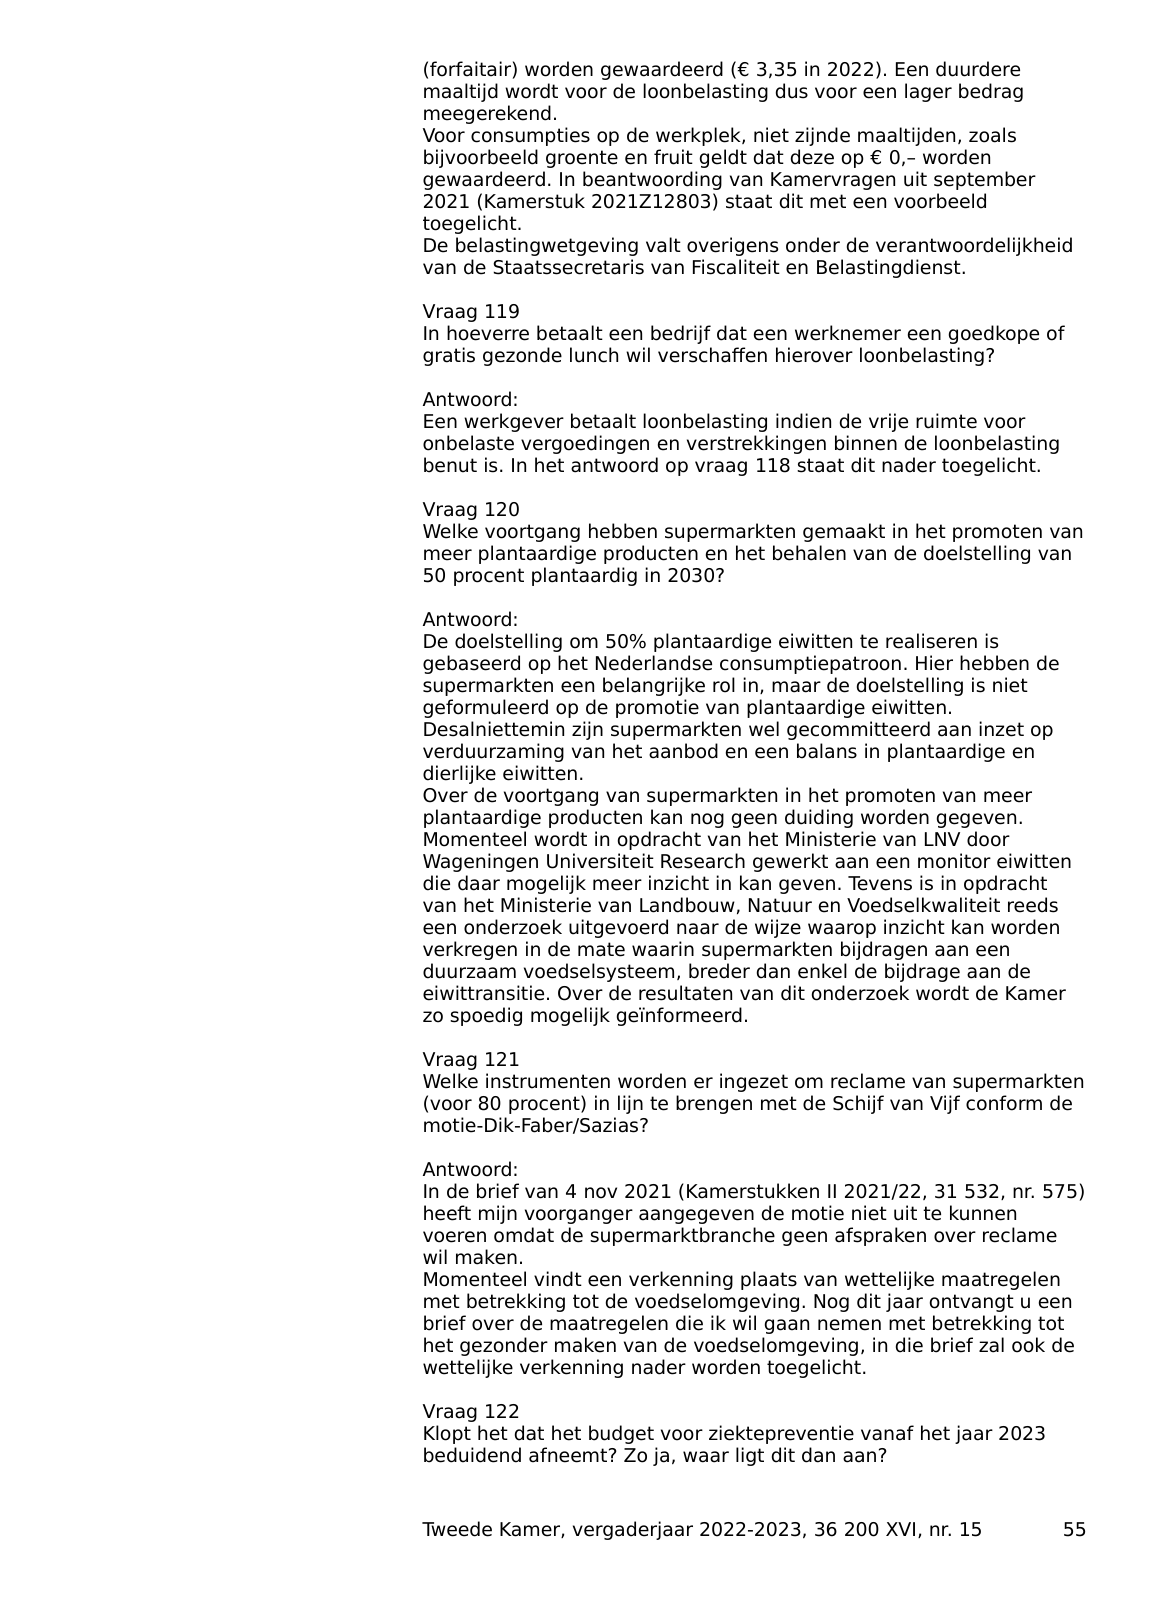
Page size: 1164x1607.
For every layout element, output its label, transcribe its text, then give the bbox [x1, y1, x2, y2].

text In hoeverre betaalt een bedrijf dat een werknemer een goedkope of gratis gezonde lunch wil verschaffen hierover loonbelasting? [422, 323, 1087, 367]
text Een werkgever betaalt loonbelasting indien de vrije ruimte voor onbelaste vergoedingen en verstrekkingen binnen de loonbelasting benut is. In het antwoord op vraag 118 staat dit nader toegelicht. [422, 411, 1087, 477]
text Antwoord: [422, 609, 1087, 631]
text Momenteel vindt een verkenning plaats van wettelijke maatregelen met betrekking tot de voedselomgeving. Nog dit jaar ontvangt u een brief over de maatregelen die ik wil gaan nemen met betrekking tot het gezonder maken van de voedselomgeving, in die brief zal ook de wettelijke verkenning nader worden toegelicht. [422, 1269, 1087, 1379]
text Over de voortgang van supermarkten in het promoten van meer plantaardige producten kan nog geen duiding worden gegeven. Momenteel wordt in opdracht van het Ministerie van LNV door Wageningen Universiteit Research gewerkt aan een monitor eiwitten die daar mogelijk meer inzicht in kan geven. Tevens is in opdracht van het Ministerie van Landbouw, Natuur en Voedselkwaliteit reeds een onderzoek uitgevoerd naar de wijze waarop inzicht kan worden verkregen in de mate waarin supermarkten bijdragen aan een duurzaam voedselsysteem, breder dan enkel de bijdrage aan de eiwittransitie. Over de resultaten van dit onderzoek wordt de Kamer zo spoedig mogelijk geïnformeerd. [422, 785, 1087, 1027]
text Antwoord: [422, 1159, 1087, 1181]
text Klopt het dat het budget voor ziektepreventie vanaf het jaar 2023 beduidend afneemt? Zo ja, waar ligt dit dan aan? [422, 1423, 1087, 1467]
text In de brief van 4 nov 2021 (Kamerstukken II 2021/22, 31 532, nr. 575) heeft mijn voorganger aangegeven de motie niet uit te kunnen voeren omdat de supermarktbranche geen afspraken over reclame wil maken. [422, 1181, 1087, 1269]
text (forfaitair) worden gewaardeerd (€ 3,35 in 2022). Een duurdere maaltijd wordt voor de loonbelasting dus voor een lager bedrag meegerekend. [422, 59, 1087, 125]
text De doelstelling om 50% plantaardige eiwitten te realiseren is gebaseerd op het Nederlandse consumptiepatroon. Hier hebben de supermarkten een belangrijke rol in, maar de doelstelling is niet geformuleerd op de promotie van plantaardige eiwitten. Desalniettemin zijn supermarkten wel gecommitteerd aan inzet op verduurzaming van het aanbod en een balans in plantaardige en dierlijke eiwitten. [422, 631, 1087, 785]
text De belastingwetgeving valt overigens onder de verantwoordelijkheid van de Staatssecretaris van Fiscaliteit en Belastingdienst. [422, 235, 1087, 279]
text Vraag 121 [422, 1049, 1087, 1071]
text Vraag 122 [422, 1401, 1087, 1423]
text Vraag 119 [422, 301, 1087, 323]
text Welke instrumenten worden er ingezet om reclame van supermarkten (voor 80 procent) in lijn te brengen met de Schijf van Vijf conform de motie-Dik-Faber/Sazias? [422, 1071, 1087, 1137]
text Antwoord: [422, 389, 1087, 411]
text Vraag 120 [422, 499, 1087, 521]
text Voor consumpties op de werkplek, niet zijnde maaltijden, zoals bijvoorbeeld groente en fruit geldt dat deze op € 0,– worden gewaardeerd. In beantwoording van Kamervragen uit september 2021 (Kamerstuk 2021Z12803) staat dit met een voorbeeld toegelicht. [422, 125, 1087, 235]
text Welke voortgang hebben supermarkten gemaakt in het promoten van meer plantaardige producten en het behalen van de doelstelling van 50 procent plantaardig in 2030? [422, 521, 1087, 587]
